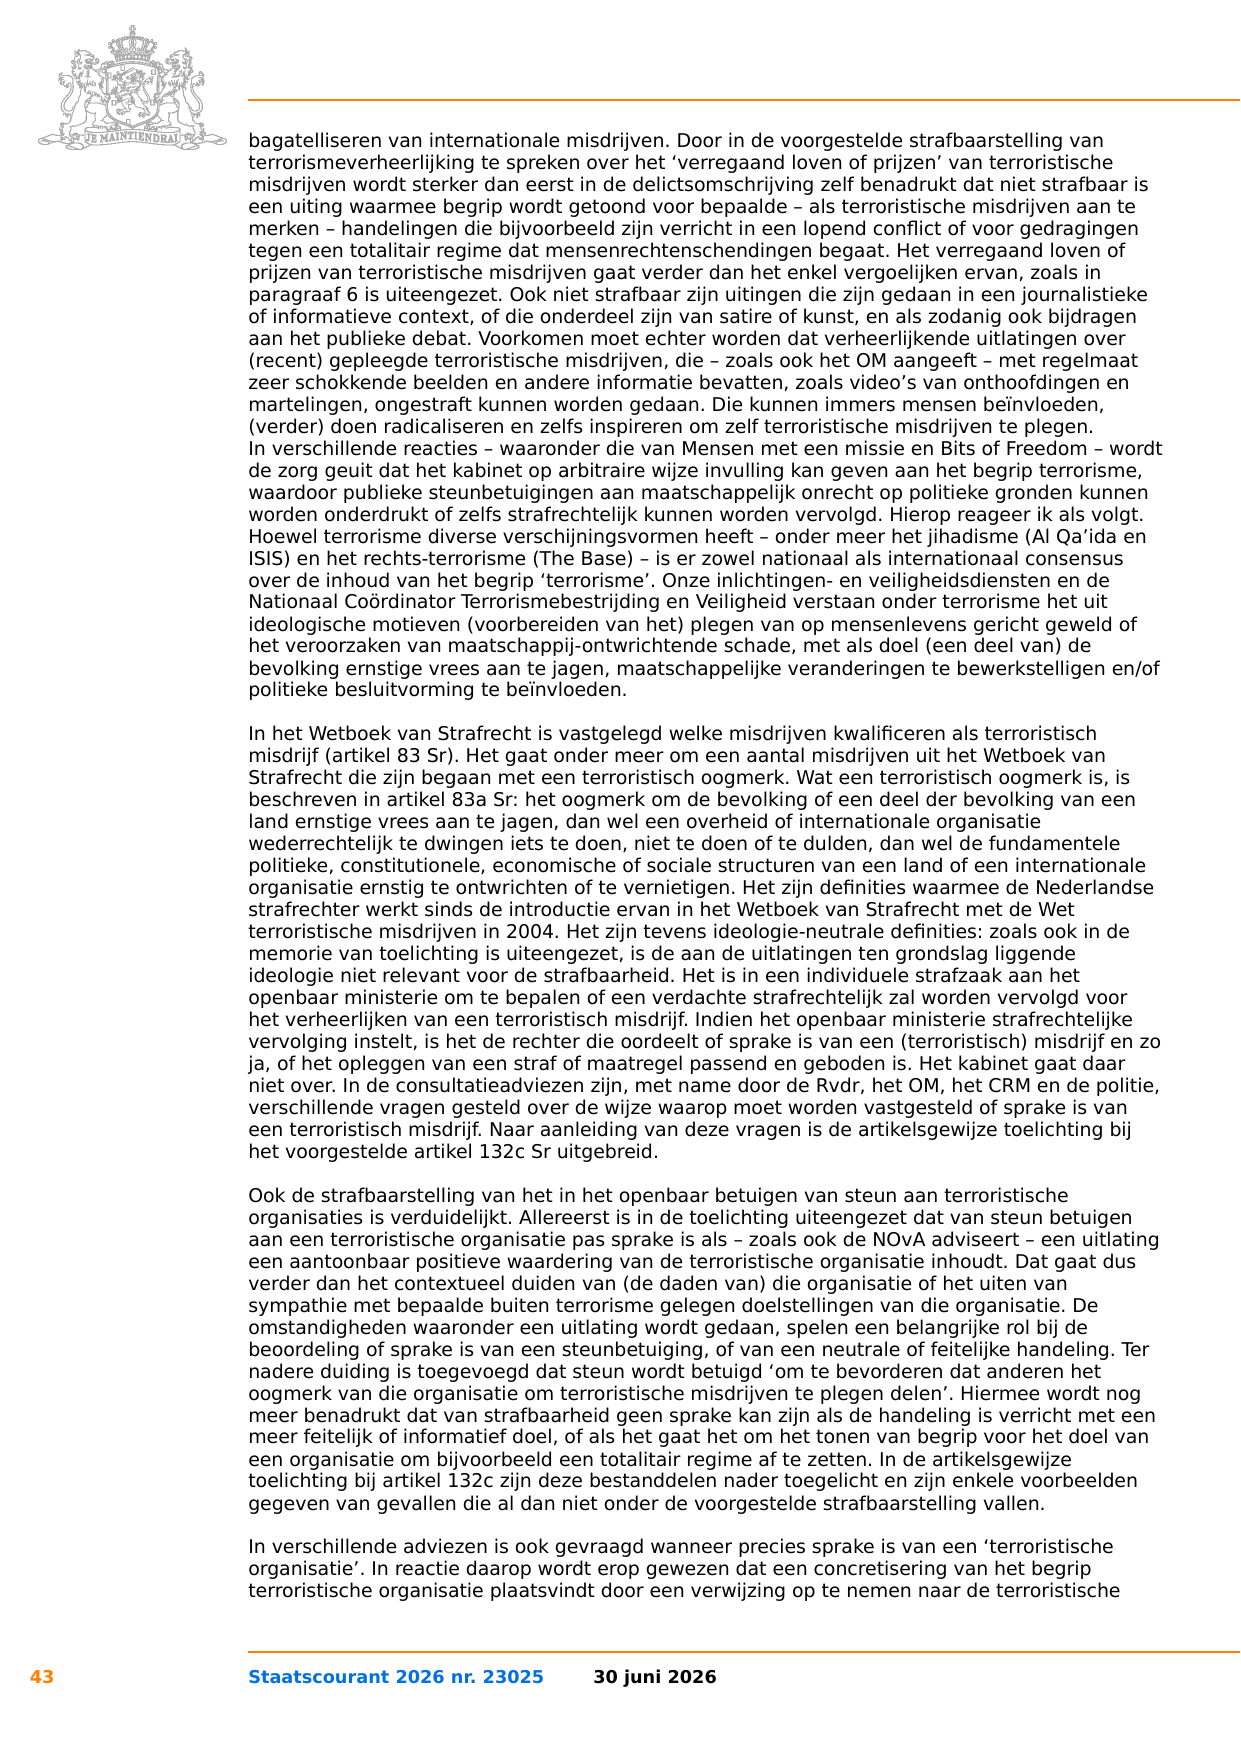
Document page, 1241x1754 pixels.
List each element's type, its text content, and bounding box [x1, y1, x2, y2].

text In verschillende reacties – waaronder die van Mensen met een missie en Bits of Freedom – wordt de zorg geuit dat het kabinet op arbitraire wijze invulling kan geven aan het begrip terrorisme, waardoor publieke steunbetuigingen aan maatschappelijk onrecht op politieke gronden kunnen worden onderdrukt of zelfs strafrechtelijk kunnen worden vervolgd. Hierop reageer ik als volgt. [248, 438, 1163, 526]
text Ook de strafbaarstelling van het in het openbaar betuigen van steun aan terroristische organisaties is verduidelijkt. Allereerst is in de toelichting uiteengezet dat van steun betuigen aan een terroristische organisatie pas sprake is als – zoals ook de NOvA adviseert – een uitlating een aantoonbaar positieve waardering van de terroristische organisatie inhoudt. Dat gaat dus verder dan het contextueel duiden van (de daden van) die organisatie of het uiten van sympathie met bepaalde buiten terrorisme gelegen doelstellingen van die organisatie. De omstandigheden waaronder een uitlating wordt gedaan, spelen een belangrijke rol bij de beoordeling of sprake is van een steunbetuiging, of van een neutrale of feitelijke handeling. Ter nadere duiding is toegevoegd dat steun wordt betuigd ‘om te bevorderen dat anderen het oogmerk van die organisatie om terroristische misdrijven te plegen delen’. Hiermee wordt nog meer benadrukt dat van strafbaarheid geen sprake kan zijn als de handeling is verricht met een meer feitelijk of informatief doel, of als het gaat het om het tonen van begrip voor het doel van een organisatie om bijvoorbeeld een totalitair regime af te zetten. In de artikelsgewijze toelichting bij artikel 132c zijn deze bestanddelen nader toegelicht en zijn enkele voorbeelden gegeven van gevallen die al dan niet onder de voorgestelde strafbaarstelling vallen. [248, 1185, 1163, 1514]
picture [38, 25, 227, 150]
text In het Wetboek van Strafrecht is vastgelegd welke misdrijven kwalificeren als terroristisch misdrijf (artikel 83 Sr). Het gaat onder meer om een aantal misdrijven uit het Wetboek van Strafrecht die zijn begaan met een terroristisch oogmerk. Wat een terroristisch oogmerk is, is beschreven in artikel 83a Sr: het oogmerk om de bevolking of een deel der bevolking van een land ernstige vrees aan te jagen, dan wel een overheid of internationale organisatie wederrechtelijk te dwingen iets te doen, niet te doen of te dulden, dan wel de fundamentele politieke, constitutionele, economische of sociale structuren van een land of een internationale organisatie ernstig te ontwrichten of te vernietigen. Het zijn definities waarmee de Nederlandse strafrechter werkt sinds de introductie ervan in het Wetboek van Strafrecht met de Wet terroristische misdrijven in 2004. Het zijn tevens ideologie-neutrale definities: zoals ook in de memorie van toelichting is uiteengezet, is de aan de uitlatingen ten grondslag liggende ideologie niet relevant voor de strafbaarheid. Het is in een individuele strafzaak aan het openbaar ministerie om te bepalen of een verdachte strafrechtelijk zal worden vervolgd voor het verheerlijken van een terroristisch misdrijf. Indien het openbaar ministerie strafrechtelijke vervolging instelt, is het de rechter die oordeelt of sprake is van een (terroristisch) misdrijf en zo ja, of het opleggen van een straf of maatregel passend en geboden is. Het kabinet gaat daar niet over. In de consultatieadviezen zijn, met name door de Rvdr, het OM, het CRM en de politie, verschillende vragen gesteld over de wijze waarop moet worden vastgesteld of sprake is van een terroristisch misdrijf. Naar aanleiding van deze vragen is de artikelsgewijze toelichting bij het voorgestelde artikel 132c Sr uitgebreid. [248, 723, 1163, 1163]
text In verschillende adviezen is ook gevraagd wanneer precies sprake is van een ‘terroristische organisatie’. In reactie daarop wordt erop gewezen dat een concretisering van het begrip terroristische organisatie plaatsvindt door een verwijzing op te nemen naar de terroristische [248, 1536, 1163, 1602]
text bagatelliseren van internationale misdrijven. Door in de voorgestelde strafbaarstelling van terrorismeverheerlijking te spreken over het ‘verregaand loven of prijzen’ van terroristische misdrijven wordt sterker dan eerst in de delictsomschrijving zelf benadrukt dat niet strafbaar is een uiting waarmee begrip wordt getoond voor bepaalde – als terroristische misdrijven aan te merken – handelingen die bijvoorbeeld zijn verricht in een lopend conflict of voor gedragingen tegen een totalitair regime dat mensenrechtenschendingen begaat. Het verregaand loven of prijzen van terroristische misdrijven gaat verder dan het enkel vergoelijken ervan, zoals in paragraaf 6 is uiteengezet. Ook niet strafbaar zijn uitingen die zijn gedaan in een journalistieke of informatieve context, of die onderdeel zijn van satire of kunst, en als zodanig ook bijdragen aan het publieke debat. Voorkomen moet echter worden dat verheerlijkende uitlatingen over (recent) gepleegde terroristische misdrijven, die – zoals ook het OM aangeeft – met regelmaat zeer schokkende beelden en andere informatie bevatten, zoals video’s van onthoofdingen en martelingen, ongestraft kunnen worden gedaan. Die kunnen immers mensen beïnvloeden, (verder) doen radicaliseren en zelfs inspireren om zelf terroristische misdrijven te plegen. [248, 130, 1163, 438]
text Hoewel terrorisme diverse verschijningsvormen heeft – onder meer het jihadisme (Al Qa’ida en ISIS) en het rechts-terrorisme (The Base) – is er zowel nationaal als internationaal consensus over de inhoud van het begrip ‘terrorisme’. Onze inlichtingen- en veiligheidsdiensten en de Nationaal Coördinator Terrorismebestrijding en Veiligheid verstaan onder terrorisme het uit ideologische motieven (voorbereiden van het) plegen van op mensenlevens gericht geweld of het veroorzaken van maatschappij-ontwrichtende schade, met als doel (een deel van) de bevolking ernstige vrees aan te jagen, maatschappelijke veranderingen te bewerkstelligen en/of politieke besluitvorming te beïnvloeden. [248, 526, 1163, 701]
